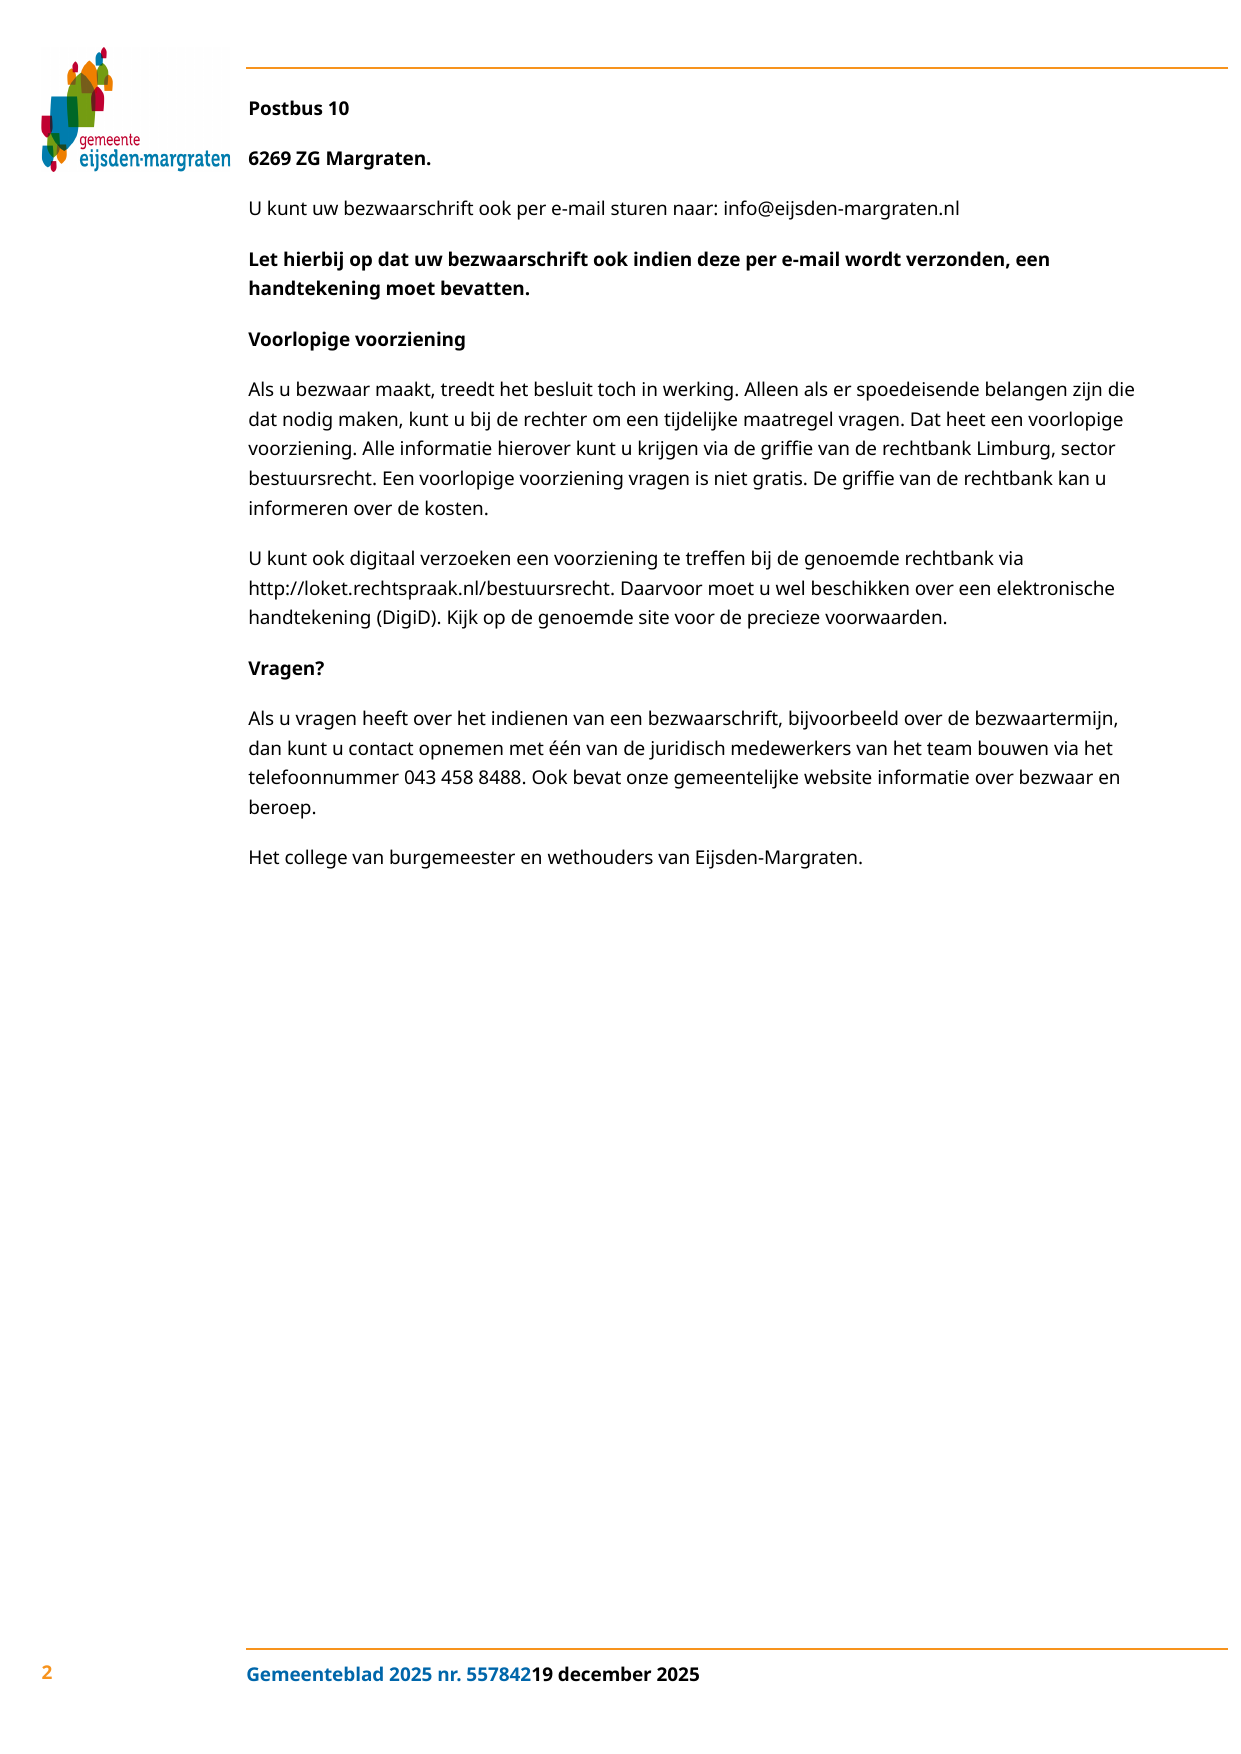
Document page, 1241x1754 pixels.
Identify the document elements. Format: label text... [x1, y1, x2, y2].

text Let hierbij op dat uw bezwaarschrift ook indien deze per e-mail wordt verzonden, een handtekening moet bevatten. [248, 246, 1152, 301]
text Voorlopige voorziening [248, 326, 1152, 352]
picture [41, 47, 231, 172]
text Als u vragen heeft over het indienen van een bezwaarschrift, bijvoorbeeld over de bezwaartermijn, dan kunt u contact opnemen met één van de juridisch medewerkers van het team bouwen via het telefoonnummer 043 458 8488. Ook bevat onze gemeentelijke website informatie over bezwaar en beroep. [248, 705, 1152, 820]
text Het college van burgemeester en wethouders van Eijsden-Margraten. [248, 844, 1152, 870]
text U kunt uw bezwaarschrift ook per e-mail sturen naar: info@eijsden-margraten.nl [248, 196, 1152, 221]
text Als u bezwaar maakt, treedt het besluit toch in werking. Alleen als er spoedeisende belangen zijn die dat nodig maken, kunt u bij de rechter om een tijdelijke maatregel vragen. Dat heet een voorlopige voorziening. Alle informatie hierover kunt u krijgen via de griffie van de rechtbank Limburg, sector bestuursrecht. Een voorlopige voorziening vragen is niet gratis. De griffie van de rechtbank kan u informeren over de kosten. [248, 376, 1152, 521]
text U kunt ook digitaal verzoeken een voorziening te treffen bij de genoemde rechtbank via http://loket.rechtspraak.nl/bestuursrecht. Daarvoor moet u wel beschikken over een elektronische handtekening (DigiD). Kijk op de genoemde site voor de precieze voorwaarden. [248, 545, 1152, 630]
text Postbus 10 [248, 95, 1152, 121]
text Vragen? [248, 655, 1152, 681]
text 6269 ZG Margraten. [248, 145, 1152, 171]
